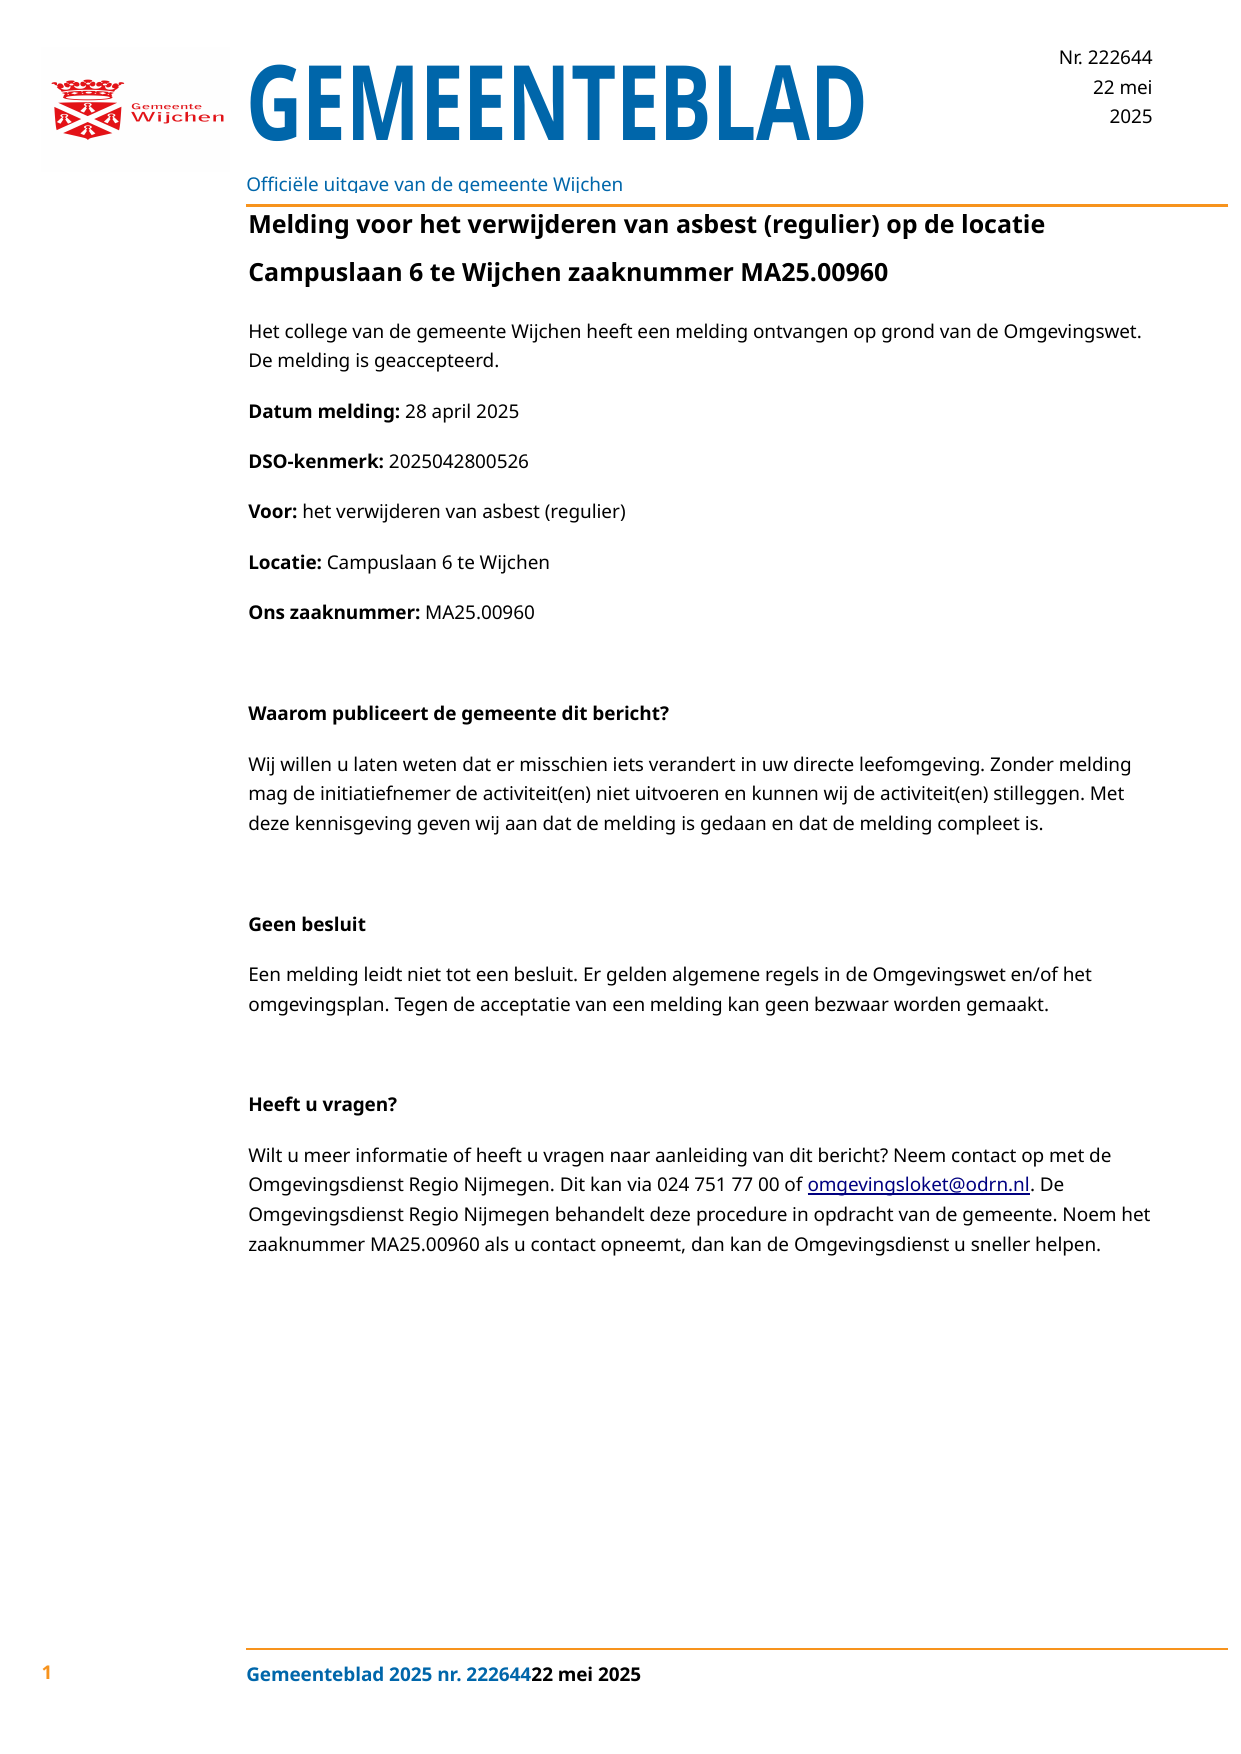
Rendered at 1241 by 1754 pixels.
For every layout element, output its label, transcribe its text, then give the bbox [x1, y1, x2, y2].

text Melding voor het verwijderen van asbest (regulier) op de locatie Campuslaan 6 te Wijchen zaaknummer MA25.00960 [248, 207, 1152, 288]
text Heeft u vragen? [248, 1092, 1152, 1117]
picture [41, 47, 231, 172]
text Het college van de gemeente Wijchen heeft een melding ontvangen op grond van de Omgevingswet. De melding is geaccepteerd. [248, 318, 1152, 373]
text Geen besluit [248, 911, 1152, 937]
text Locatie: Campuslaan 6 te Wijchen [248, 549, 1152, 575]
text Ons zaaknummer: MA25.00960 [248, 599, 1152, 625]
text Waarom publiceert de gemeente dit bericht? [248, 700, 1152, 726]
text Voor: het verwijderen van asbest (regulier) [248, 499, 1152, 524]
text Een melding leidt niet tot een besluit. Er gelden algemene regels in de Omgevingswet en/of het omgevingsplan. Tegen de acceptatie van een melding kan geen bezwaar worden gemaakt. [248, 961, 1152, 1017]
text Datum melding: 28 april 2025 [248, 398, 1152, 424]
text Wilt u meer informatie of heeft u vragen naar aanleiding van dit bericht? Neem contact op met de Omgevingsdienst Regio Nijmegen. Dit kan via 024 751 77 00 of omgevingsloket@odrn.nl. De Omgevingsdienst Regio Nijmegen behandelt deze procedure in opdracht van de gemeente. Noem het zaaknummer MA25.00960 als u contact opneemt, dan kan de Omgevingsdienst u sneller helpen. [248, 1142, 1152, 1257]
text DSO-kenmerk: 2025042800526 [248, 448, 1152, 474]
text Wij willen u laten weten dat er misschien iets verandert in uw directe leefomgeving. Zonder melding mag de initiatiefnemer de activiteit(en) niet uitvoeren en kunnen wij de activiteit(en) stilleggen. Met deze kennisgeving geven wij aan dat de melding is gedaan en dat de melding compleet is. [248, 751, 1152, 836]
